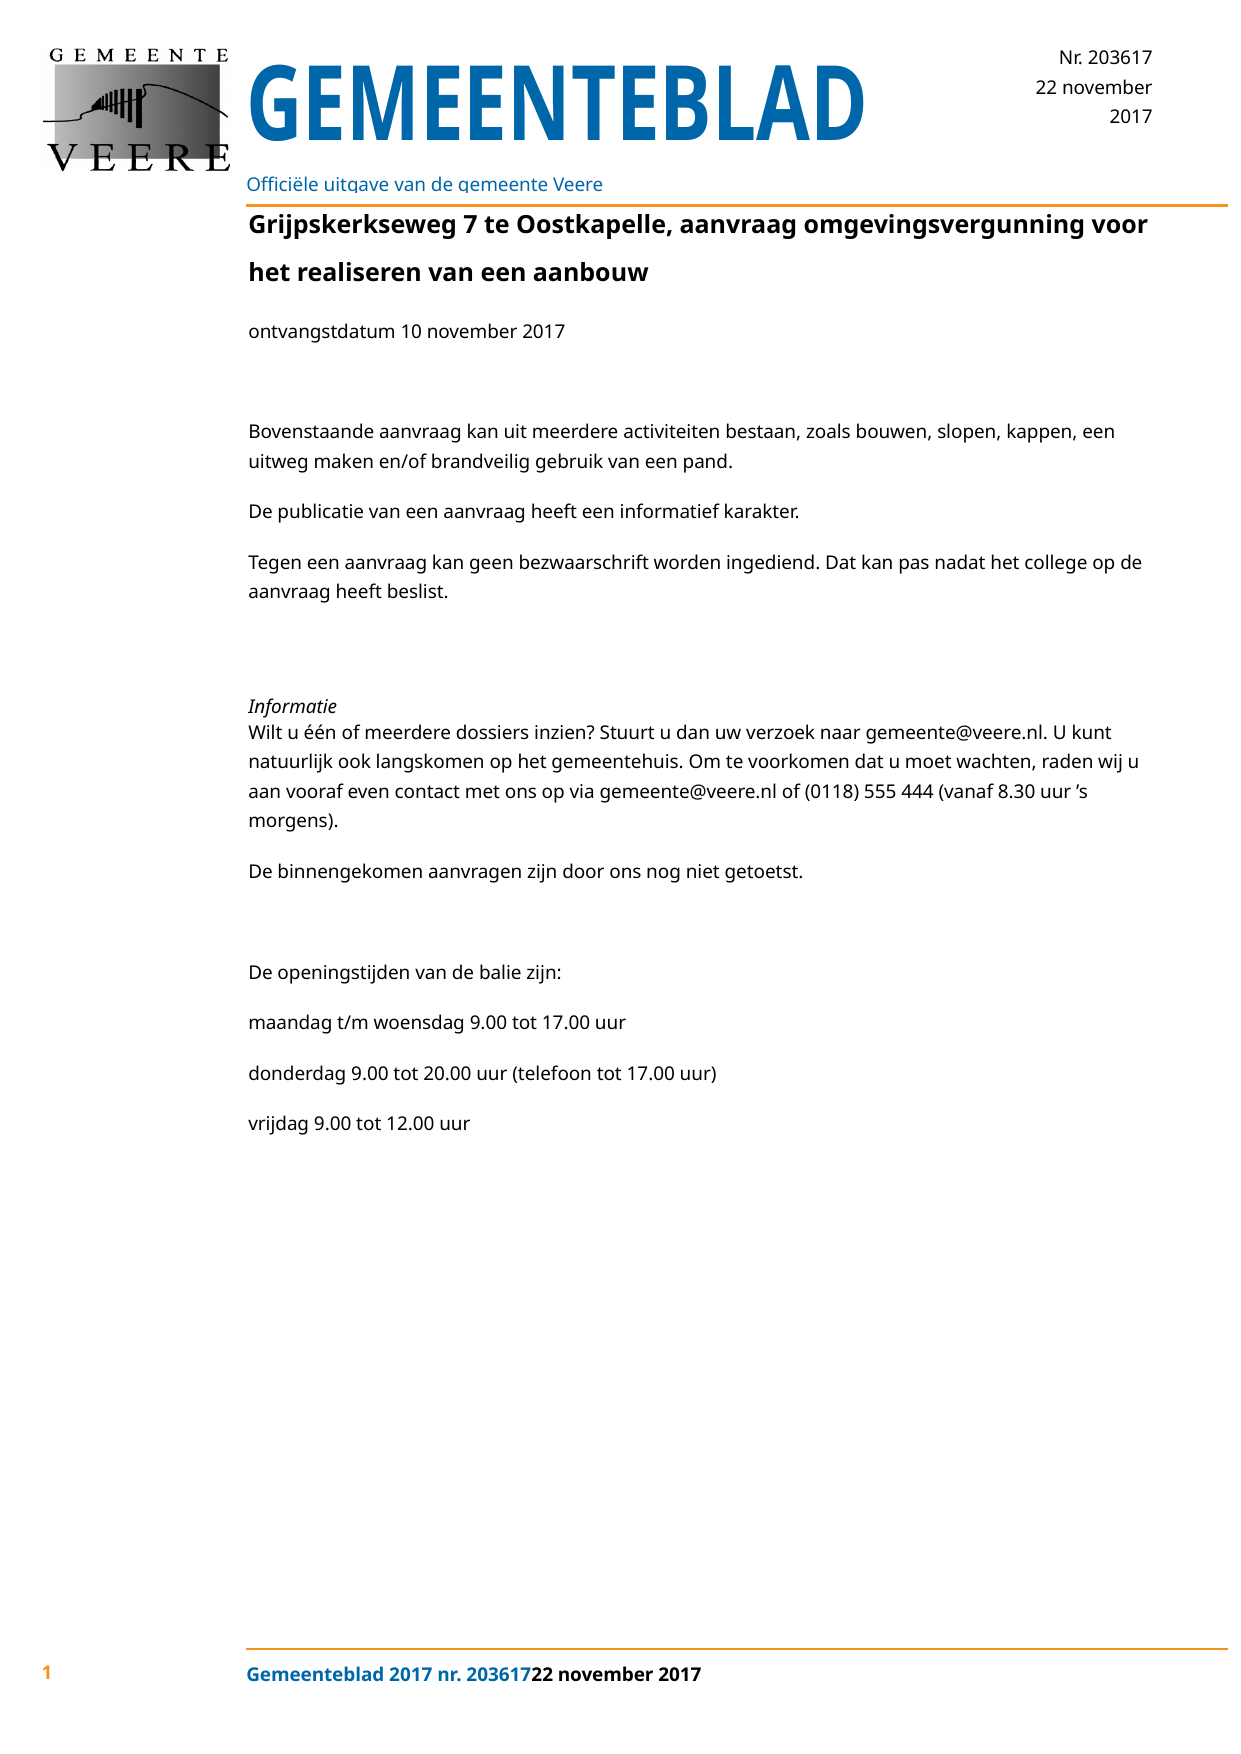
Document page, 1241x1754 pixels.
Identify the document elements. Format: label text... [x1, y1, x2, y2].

text maandag t/m woensdag 9.00 tot 17.00 uur [248, 1009, 1152, 1035]
text Informatie [248, 693, 1152, 719]
text Tegen een aanvraag kan geen bezwaarschrift worden ingediend. Dat kan pas nadat het college op de aanvraag heeft beslist. [248, 549, 1152, 604]
text Wilt u één of meerdere dossiers inzien? Stuurt u dan uw verzoek naar gemeente@veere.nl. U kunt natuurlijk ook langskomen op het gemeentehuis. Om te voorkomen dat u moet wachten, raden wij u aan vooraf even contact met ons op via gemeente@veere.nl of (0118) 555 444 (vanaf 8.30 uur ’s morgens). [248, 719, 1152, 833]
text De publicatie van een aanvraag heeft een informatief karakter. [248, 499, 1152, 524]
text De openingstijden van de balie zijn: [248, 959, 1152, 984]
picture [41, 47, 231, 172]
text donderdag 9.00 tot 20.00 uur (telefoon tot 17.00 uur) [248, 1060, 1152, 1085]
text Bovenstaande aanvraag kan uit meerdere activiteiten bestaan, zoals bouwen, slopen, kappen, een uitweg maken en/of brandveilig gebruik van een pand. [248, 419, 1152, 474]
text De binnengekomen aanvragen zijn door ons nog niet getoetst. [248, 858, 1152, 884]
text vrijdag 9.00 tot 12.00 uur [248, 1110, 1152, 1136]
text Grijpskerkseweg 7 te Oostkapelle, aanvraag omgevingsvergunning voor het realiseren van een aanbouw [248, 207, 1152, 288]
text ontvangstdatum 10 november 2017 [248, 318, 1152, 344]
